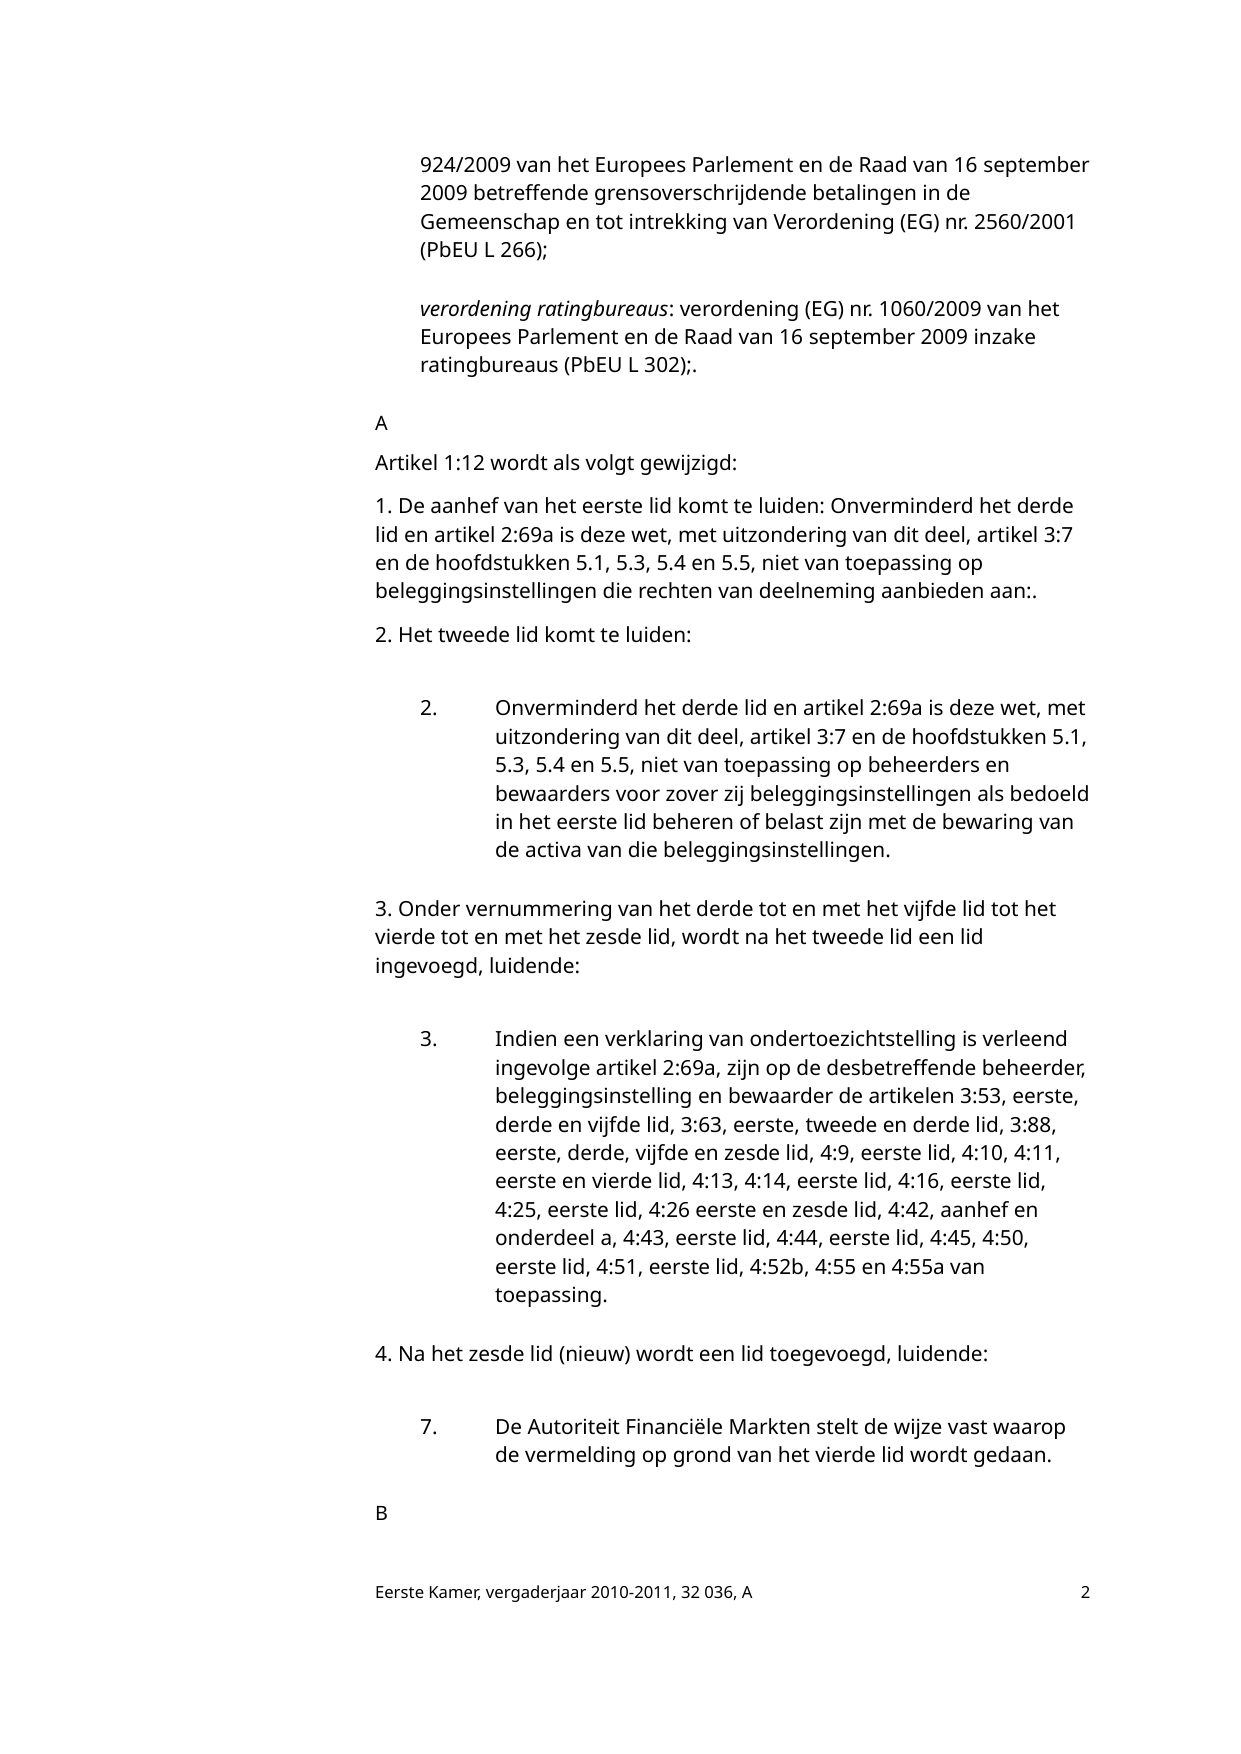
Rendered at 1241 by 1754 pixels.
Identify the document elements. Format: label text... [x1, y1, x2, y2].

text Artikel 1:12 wordt als volgt gewijzigd: [375, 448, 1090, 476]
text verordening ratingbureaus: verordening (EG) nr. 1060/2009 van het Europees Parlement en de Raad van 16 september 2009 inzake ratingbureaus (PbEU L 302);. [420, 294, 1090, 379]
text 1. De aanhef van het eerste lid komt te luiden: Onverminderd het derde lid en artikel 2:69a is deze wet, met uitzondering van dit deel, artikel 3:7 en de hoofdstukken 5.1, 5.3, 5.4 en 5.5, niet van toepassing op beleggingsinstellingen die rechten van deelneming aanbieden aan:. [375, 491, 1090, 605]
list De Autoriteit Financiële Markten stelt de wijze vast waarop de vermelding op grond van het vierde lid wordt gedaan. [420, 1412, 1090, 1469]
list Indien een verklaring van ondertoezichtstelling is verleend ingevolge artikel 2:69a, zijn op de desbetreffende beheerder, beleggingsinstelling en bewaarder de artikelen 3:53, eerste, derde en vijfde lid, 3:63, eerste, tweede en derde lid, 3:88, eerste, derde, vijfde en zesde lid, 4:9, eerste lid, 4:10, 4:11, eerste en vierde lid, 4:13, 4:14, eerste lid, 4:16, eerste lid, 4:25, eerste lid, 4:26 eerste en zesde lid, 4:42, aanhef en onderdeel a, 4:43, eerste lid, 4:44, eerste lid, 4:45, 4:50, eerste lid, 4:51, eerste lid, 4:52b, 4:55 en 4:55a van toepassing. [420, 1024, 1090, 1309]
text 3. Onder vernummering van het derde tot en met het vijfde lid tot het vierde tot en met het zesde lid, wordt na het tweede lid een lid ingevoegd, luidende: [375, 894, 1090, 979]
text B [375, 1499, 1090, 1526]
list Onverminderd het derde lid en artikel 2:69a is deze wet, met uitzondering van dit deel, artikel 3:7 en de hoofdstukken 5.1, 5.3, 5.4 en 5.5, niet van toepassing op beheerders en bewaarders voor zover zij beleggingsinstellingen als bedoeld in het eerste lid beheren of belast zijn met de bewaring van de activa van die beleggingsinstellingen. [420, 693, 1090, 864]
text A [375, 409, 1090, 436]
text 4. Na het zesde lid (nieuw) wordt een lid toegevoegd, luidende: [375, 1339, 1090, 1367]
text 2. Het tweede lid komt te luiden: [375, 620, 1090, 648]
text 924/2009 van het Europees Parlement en de Raad van 16 september 2009 betreffende grensoverschrijdende betalingen in de Gemeenschap en tot intrekking van Verordening (EG) nr. 2560/2001 (PbEU L 266); [420, 150, 1090, 264]
